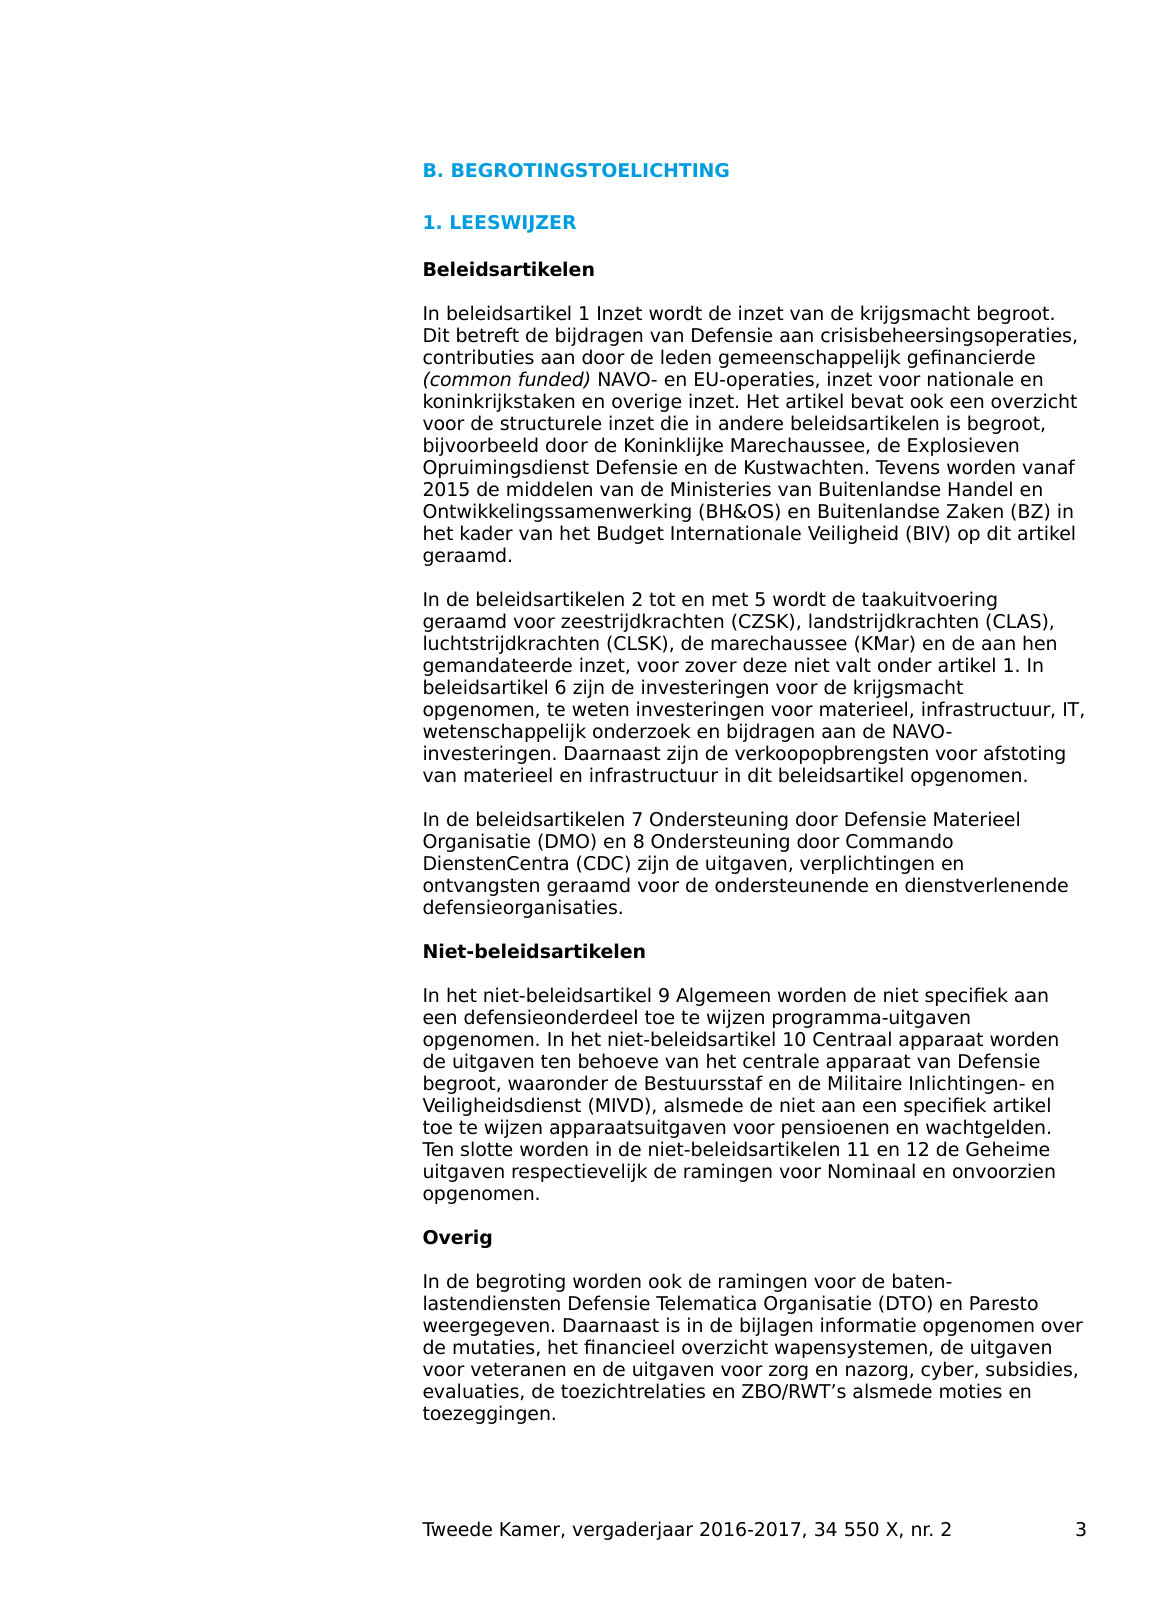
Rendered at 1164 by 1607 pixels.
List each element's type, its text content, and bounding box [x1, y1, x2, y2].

text In de beleidsartikelen 7 Ondersteuning door Defensie Materieel Organisatie (DMO) en 8 Ondersteuning door Commando DienstenCentra (CDC) zijn de uitgaven, verplichtingen en ontvangsten geraamd voor de ondersteunende en dienstverlenende defensieorganisaties. [422, 809, 1087, 919]
text In de begroting worden ook de ramingen voor de baten-lastendiensten Defensie Telematica Organisatie (DTO) en Paresto weergegeven. Daarnaast is in de bijlagen informatie opgenomen over de mutaties, het financieel overzicht wapensystemen, de uitgaven voor veteranen en de uitgaven voor zorg en nazorg, cyber, subsidies, evaluaties, de toezichtrelaties en ZBO/RWT’s alsmede moties en toezeggingen. [422, 1271, 1087, 1425]
text In het niet-beleidsartikel 9 Algemeen worden de niet specifiek aan een defensieonderdeel toe te wijzen programma-uitgaven opgenomen. In het niet-beleidsartikel 10 Centraal apparaat worden de uitgaven ten behoeve van het centrale apparaat van Defensie begroot, waaronder de Bestuursstaf en de Militaire Inlichtingen- en Veiligheidsdienst (MIVD), alsmede de niet aan een specifiek artikel toe te wijzen apparaatsuitgaven voor pensioenen en wachtgelden. Ten slotte worden in de niet-beleidsartikelen 11 en 12 de Geheime uitgaven respectievelijk de ramingen voor Nominaal en onvoorzien opgenomen. [422, 985, 1087, 1205]
subtitle Niet-beleidsartikelen [422, 941, 1087, 963]
subtitle B. BEGROTINGSTOELICHTING [422, 160, 1087, 182]
subtitle Beleidsartikelen [422, 259, 1087, 281]
subtitle 1. LEESWIJZER [422, 212, 1087, 234]
text In beleidsartikel 1 Inzet wordt de inzet van de krijgsmacht begroot. Dit betreft de bijdragen van Defensie aan crisisbeheersingsoperaties, contributies aan door de leden gemeenschappelijk gefinancierde (common funded) NAVO- en EU-operaties, inzet voor nationale en koninkrijkstaken en overige inzet. Het artikel bevat ook een overzicht voor de structurele inzet die in andere beleidsartikelen is begroot, bijvoorbeeld door de Koninklijke Marechaussee, de Explosieven Opruimingsdienst Defensie en de Kustwachten. Tevens worden vanaf 2015 de middelen van de Ministeries van Buitenlandse Handel en Ontwikkelingssamenwerking (BH&OS) en Buitenlandse Zaken (BZ) in het kader van het Budget Internationale Veiligheid (BIV) op dit artikel geraamd. [422, 303, 1087, 567]
text In de beleidsartikelen 2 tot en met 5 wordt de taakuitvoering geraamd voor zeestrijdkrachten (CZSK), landstrijdkrachten (CLAS), luchtstrijdkrachten (CLSK), de marechaussee (KMar) en de aan hen gemandateerde inzet, voor zover deze niet valt onder artikel 1. In beleidsartikel 6 zijn de investeringen voor de krijgsmacht opgenomen, te weten investeringen voor materieel, infrastructuur, IT, wetenschappelijk onderzoek en bijdragen aan de NAVO-investeringen. Daarnaast zijn de verkoopopbrengsten voor afstoting van materieel en infrastructuur in dit beleidsartikel opgenomen. [422, 589, 1087, 787]
subtitle Overig [422, 1227, 1087, 1249]
